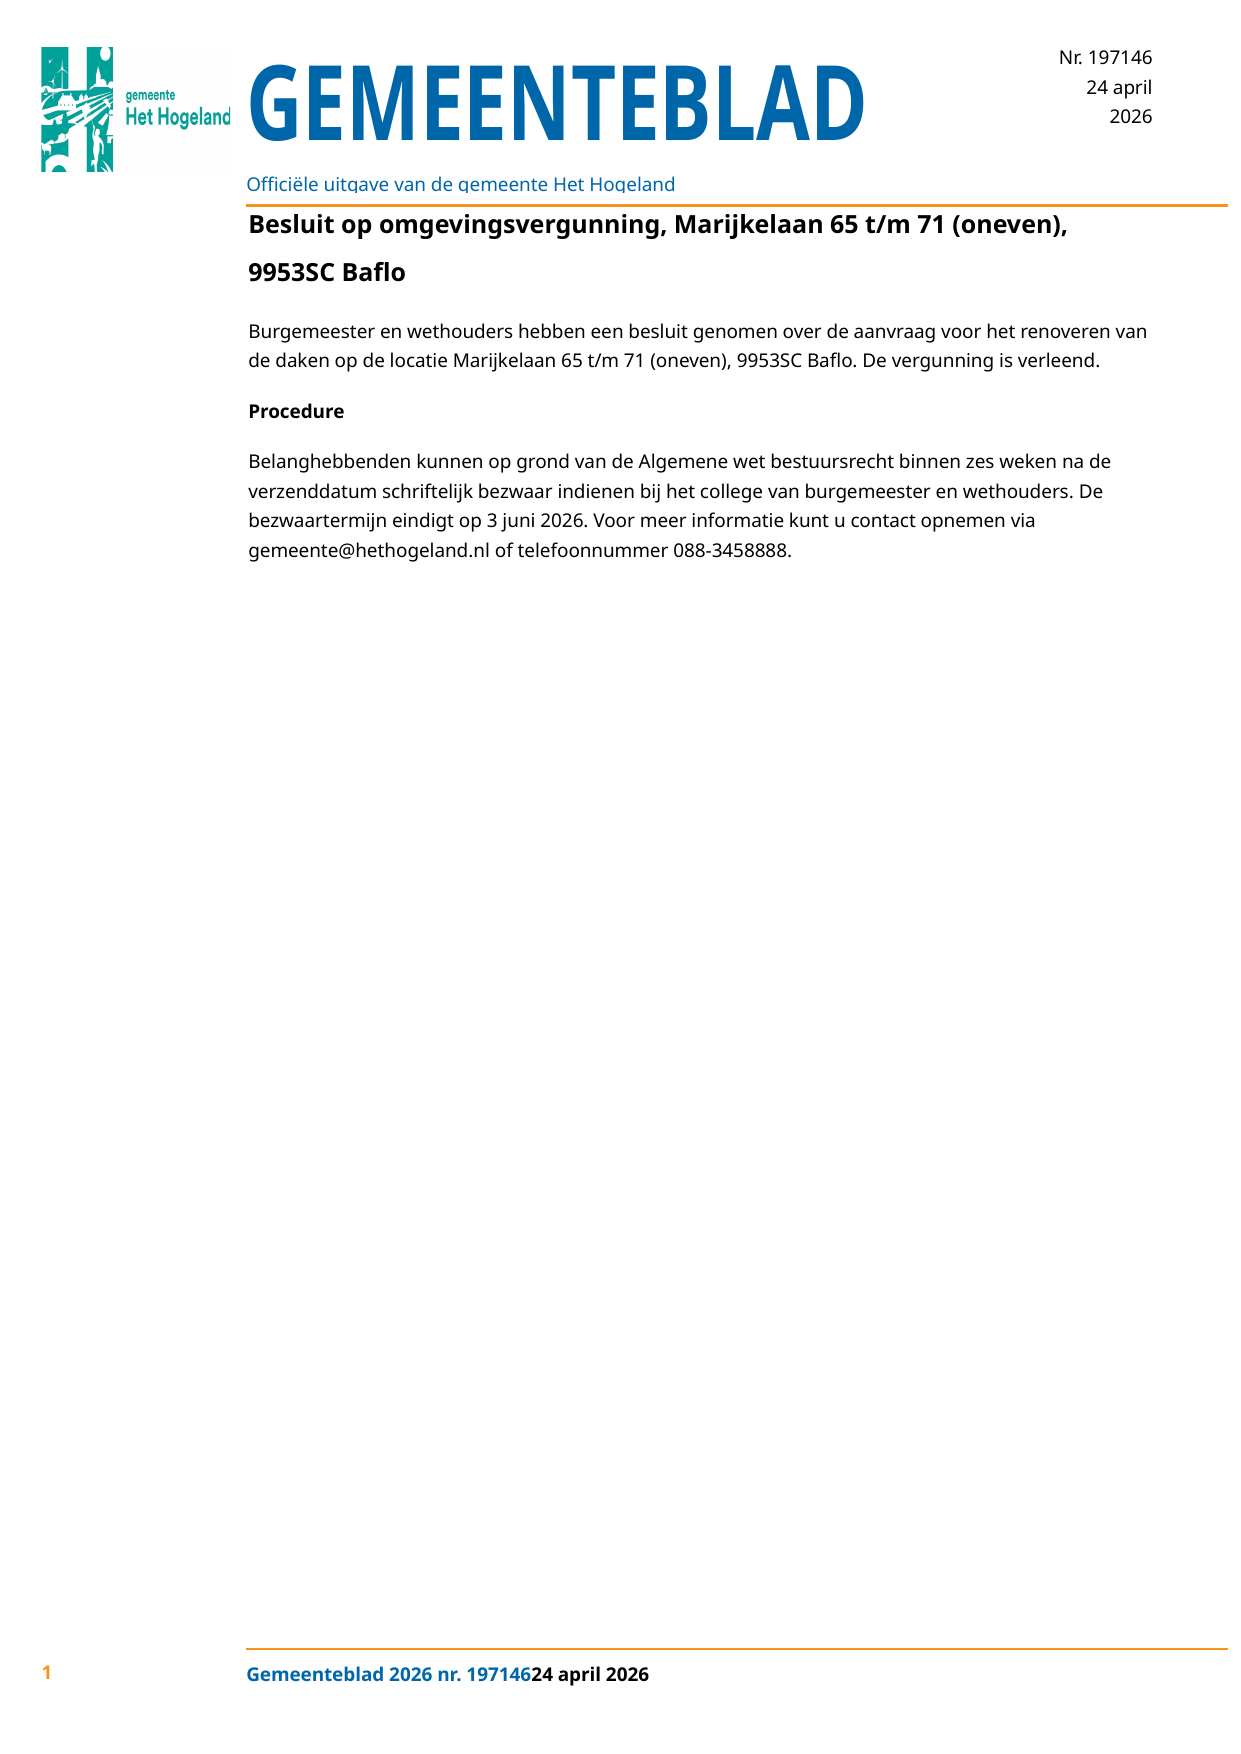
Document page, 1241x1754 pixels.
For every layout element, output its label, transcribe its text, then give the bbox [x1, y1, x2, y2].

text Procedure [248, 398, 1152, 424]
text Besluit op omgevingsvergunning, Marijkelaan 65 t/m 71 (oneven), 9953SC Baflo [248, 207, 1152, 288]
picture [41, 47, 231, 172]
text Burgemeester en wethouders hebben een besluit genomen over de aanvraag voor het renoveren van de daken op de locatie Marijkelaan 65 t/m 71 (oneven), 9953SC Baflo. De vergunning is verleend. [248, 318, 1152, 373]
text Belanghebbenden kunnen op grond van de Algemene wet bestuursrecht binnen zes weken na de verzenddatum schriftelijk bezwaar indienen bij het college van burgemeester en wethouders. De bezwaartermijn eindigt op 3 juni 2026. Voor meer informatie kunt u contact opnemen via gemeente@hethogeland.nl of telefoonnummer 088-3458888. [248, 448, 1152, 563]
